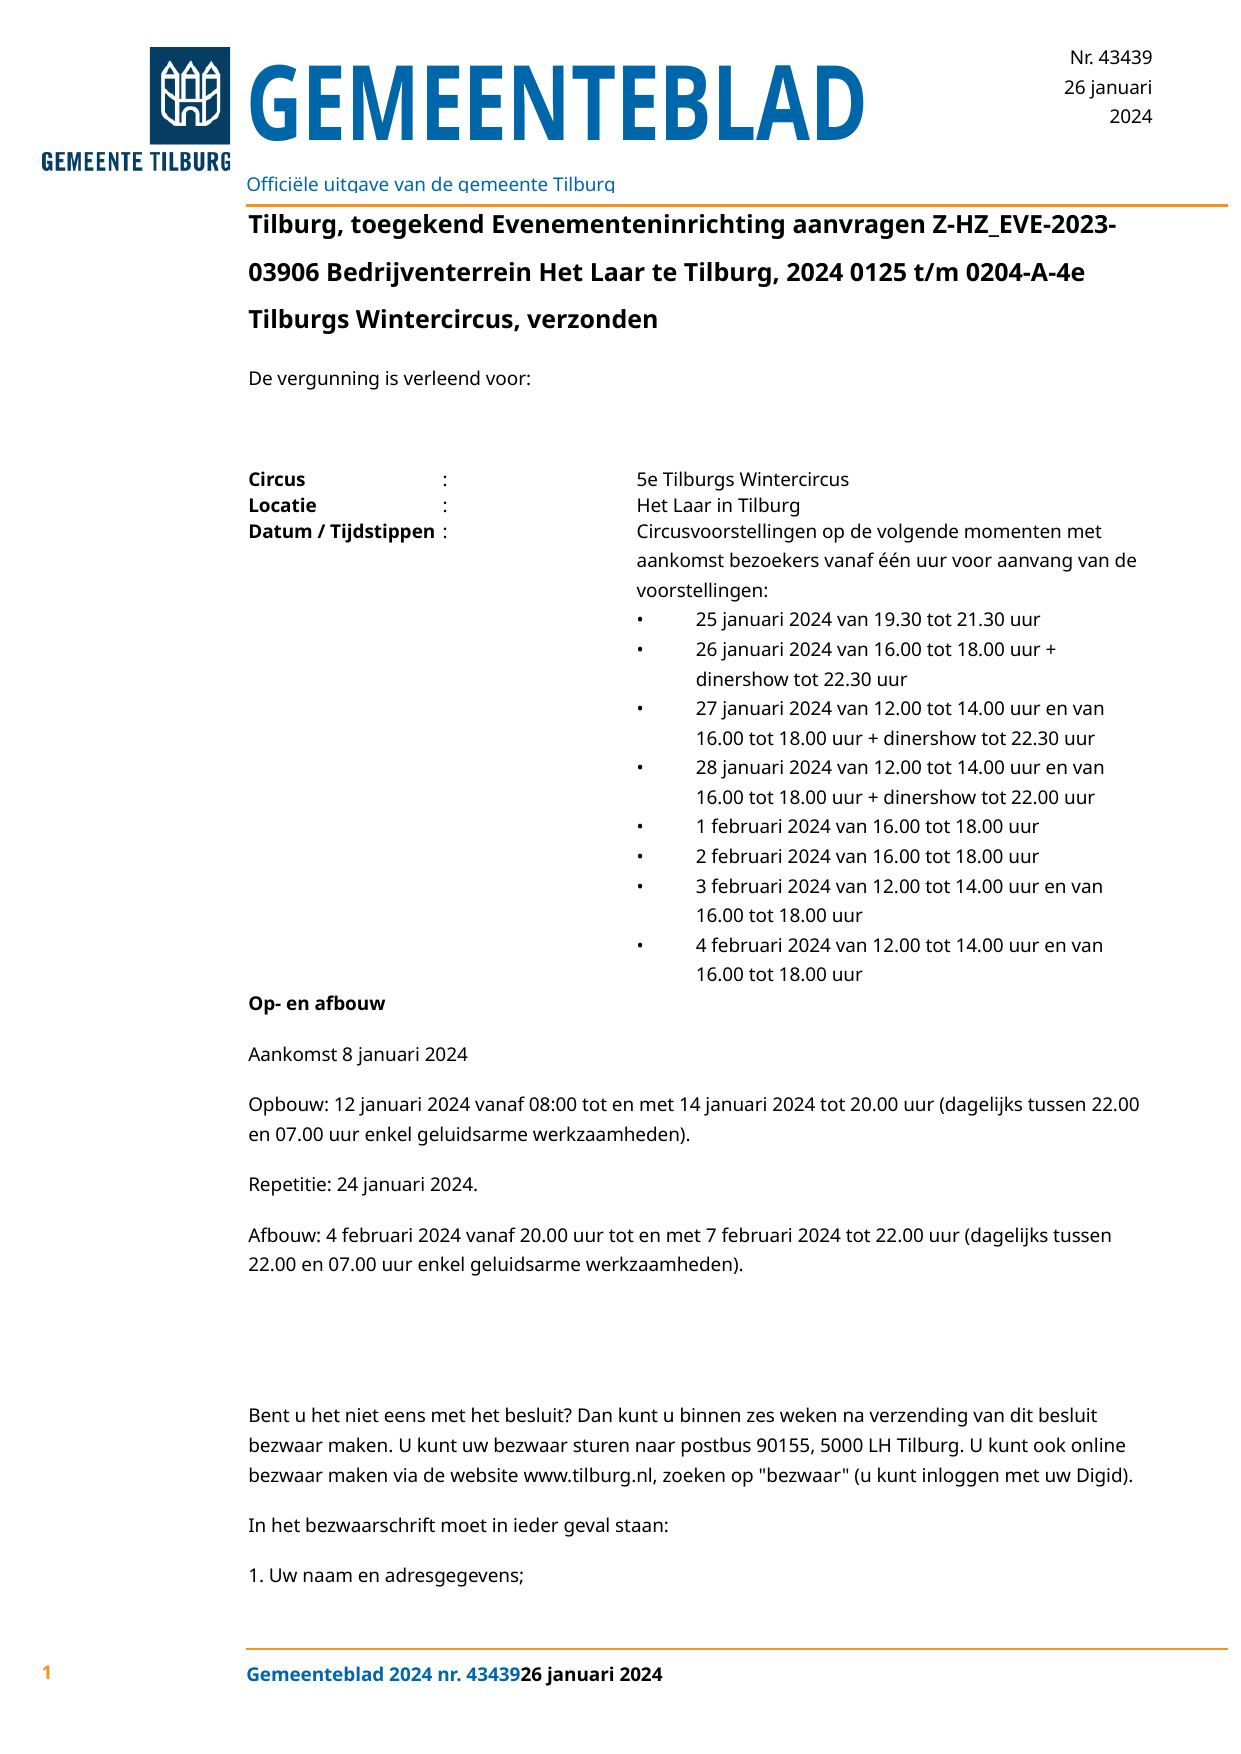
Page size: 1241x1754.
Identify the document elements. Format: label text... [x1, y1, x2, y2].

text Repetitie: 24 januari 2024. [248, 1171, 1152, 1197]
text 1. Uw naam en adresgegevens; [248, 1563, 1152, 1588]
table_cell Het Laar in Tilburg [636, 492, 1152, 518]
text Aankomst 8 januari 2024 [248, 1041, 1152, 1067]
text Afbouw: 4 februari 2024 vanaf 20.00 uur tot en met 7 februari 2024 tot 22.00 uur (dagelijks tussen 22.00 en 07.00 uur enkel geluidsarme werkzaamheden). [248, 1222, 1152, 1277]
table_header : [442, 466, 636, 492]
table_cell : [442, 492, 636, 518]
table_header Circus [248, 466, 442, 492]
table_cell Datum / Tijdstippen [248, 518, 442, 987]
text Bent u het niet eens met het besluit? Dan kunt u binnen zes weken na verzending van dit besluit bezwaar maken. U kunt uw bezwaar sturen naar postbus 90155, 5000 LH Tilburg. U kunt ook online bezwaar maken via de website www.tilburg.nl, zoeken op "bezwaar" (u kunt inloggen met uw Digid). [248, 1403, 1152, 1488]
text Op- en afbouw [248, 991, 1152, 1016]
text Opbouw: 12 januari 2024 vanaf 08:00 tot en met 14 januari 2024 tot 20.00 uur (dagelijks tussen 22.00 en 07.00 uur enkel geluidsarme werkzaamheden). [248, 1091, 1152, 1147]
table_cell Circusvoorstellingen op de volgende momenten met aankomst bezoekers vanaf één uur voor aanvang van de voorstellingen: 25 januari 2024 van 19.30 tot 21.30 uur 26 januari 2024 van 16.00 tot 18.00 uur + dinershow tot 22.30 uur 27 januari 2024 van 12.00 tot 14.00 uur en van 16.00 tot 18.00 uur + dinershow tot 22.30 uur 28 januari 2024 van 12.00 tot 14.00 uur en van 16.00 tot 18.00 uur + dinershow tot 22.00 uur 1 februari 2024 van 16.00 tot 18.00 uur 2 februari 2024 van 16.00 tot 18.00 uur 3 februari 2024 van 12.00 tot 14.00 uur en van 16.00 tot 18.00 uur 4 februari 2024 van 12.00 tot 14.00 uur en van 16.00 tot 18.00 uur [636, 518, 1152, 987]
text De vergunning is verleend voor: [248, 366, 1152, 391]
text In het bezwaarschrift moet in ieder geval staan: [248, 1512, 1152, 1538]
picture [41, 47, 231, 172]
table_header 5e Tilburgs Wintercircus [636, 466, 1152, 492]
table_cell : [442, 518, 636, 987]
table_cell Locatie [248, 492, 442, 518]
text Tilburg, toegekend Evenementeninrichting aanvragen Z-HZ_EVE-2023-03906 Bedrijventerrein Het Laar te Tilburg, 2024 0125 t/m 0204-A-4e Tilburgs Wintercircus, verzonden [248, 207, 1152, 336]
